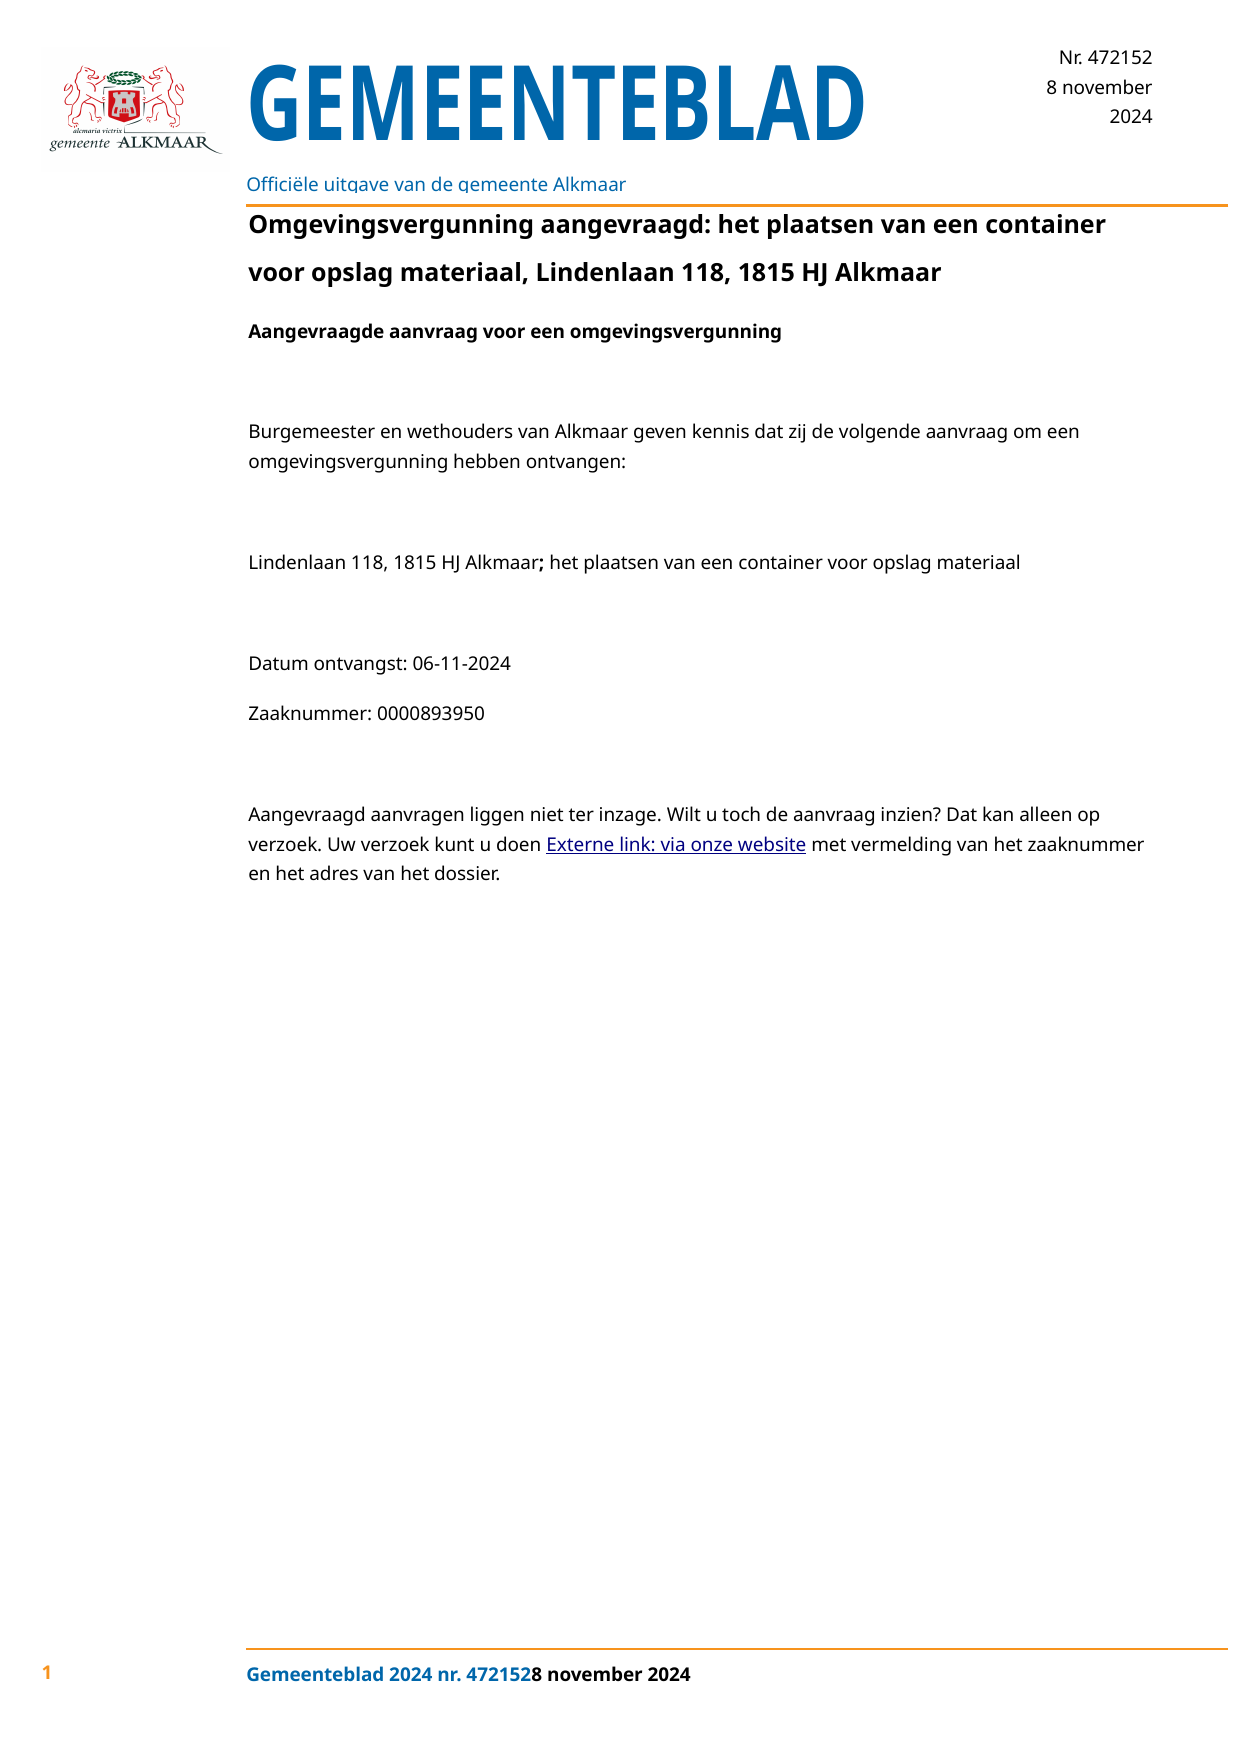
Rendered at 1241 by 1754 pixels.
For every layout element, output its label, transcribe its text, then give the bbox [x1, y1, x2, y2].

text Aangevraagd aanvragen liggen niet ter inzage. Wilt u toch de aanvraag inzien? Dat kan alleen op verzoek. Uw verzoek kunt u doen Externe link: via onze website met vermelding van het zaaknummer en het adres van het dossier. [248, 801, 1152, 886]
text Zaaknummer: 0000893950 [248, 700, 1152, 726]
text Omgevingsvergunning aangevraagd: het plaatsen van een container voor opslag materiaal, Lindenlaan 118, 1815 HJ Alkmaar [248, 207, 1152, 288]
text Lindenlaan 118, 1815 HJ Alkmaar; het plaatsen van een container voor opslag materiaal [248, 549, 1152, 575]
text Aangevraagde aanvraag voor een omgevingsvergunning [248, 318, 1152, 344]
text Burgemeester en wethouders van Alkmaar geven kennis dat zij de volgende aanvraag om een omgevingsvergunning hebben ontvangen: [248, 419, 1152, 474]
picture [41, 47, 231, 172]
text Datum ontvangst: 06-11-2024 [248, 650, 1152, 676]
